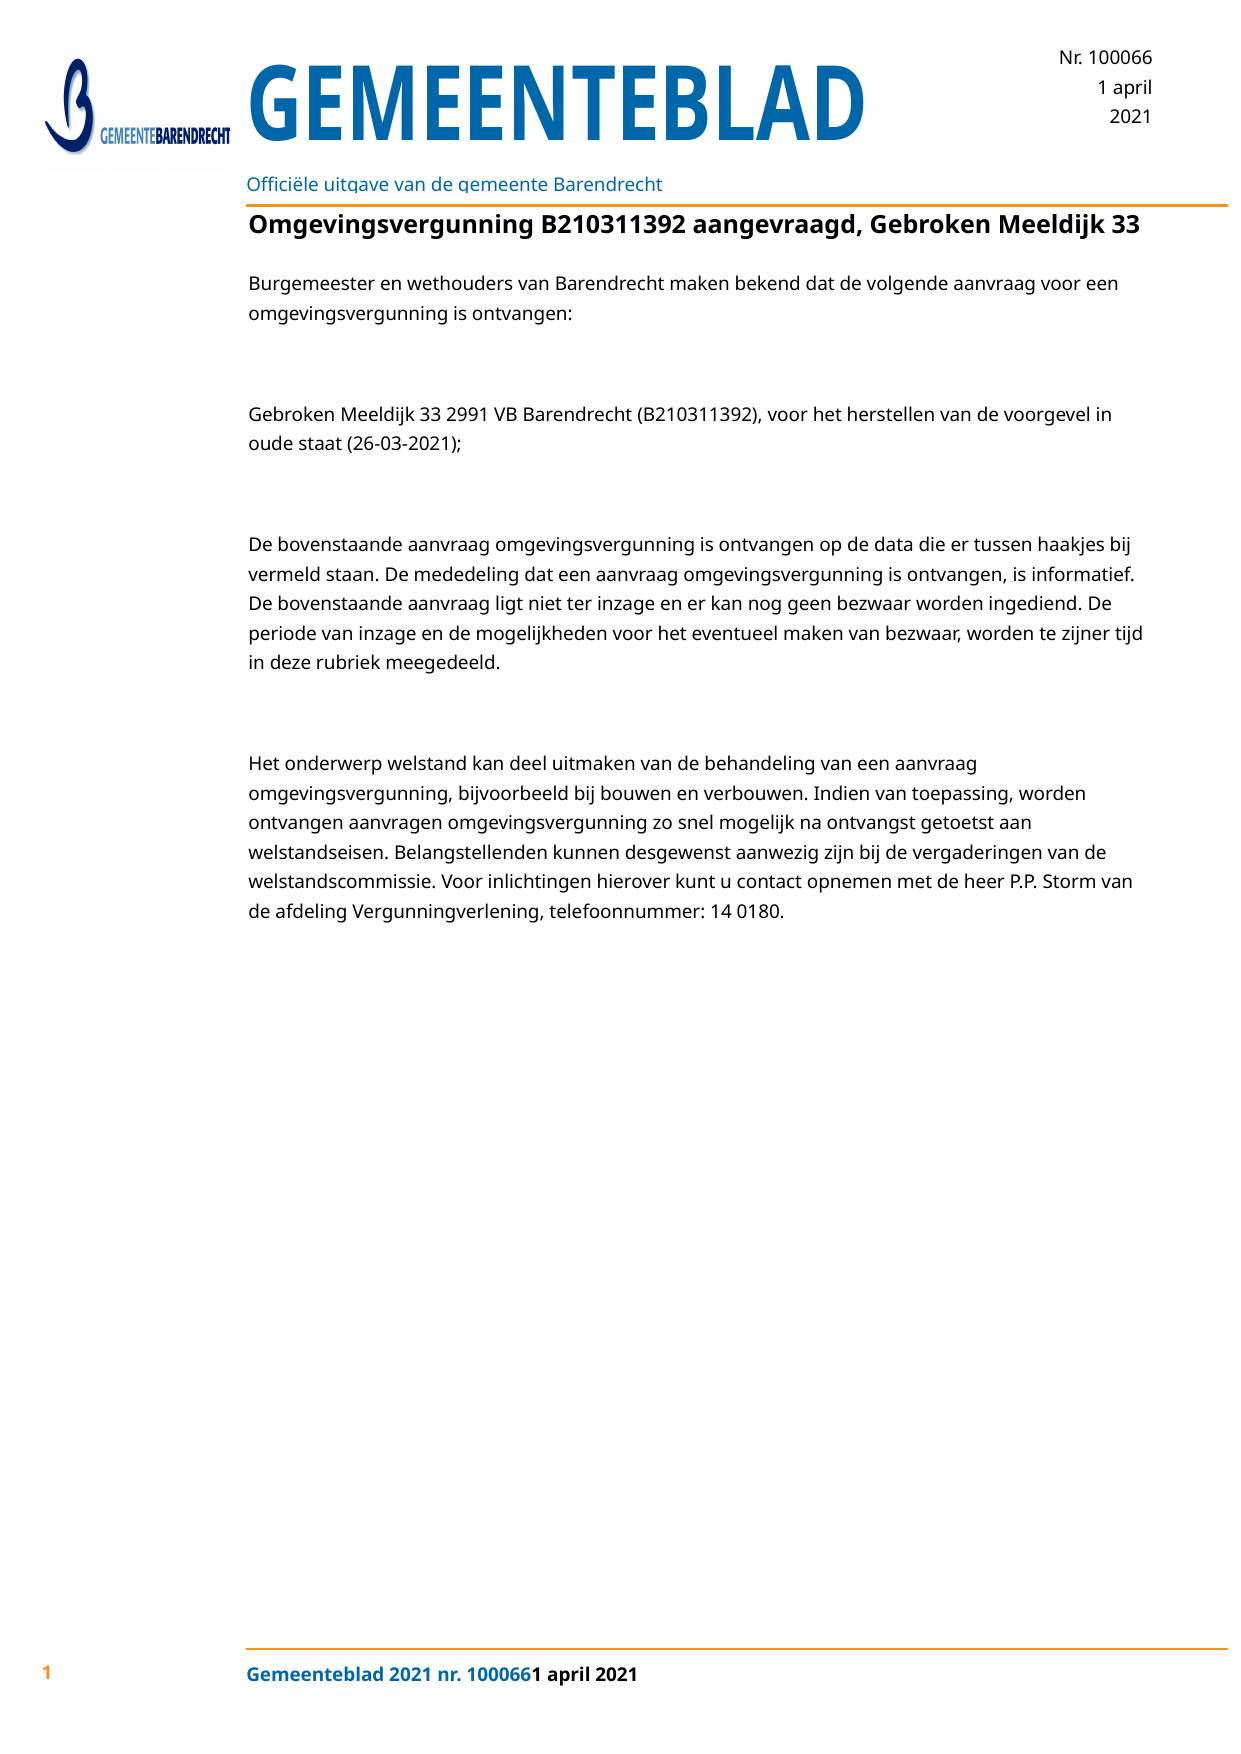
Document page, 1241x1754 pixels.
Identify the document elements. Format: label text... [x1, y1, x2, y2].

text Het onderwerp welstand kan deel uitmaken van de behandeling van een aanvraag omgevingsvergunning, bijvoorbeeld bij bouwen en verbouwen. Indien van toepassing, worden ontvangen aanvragen omgevingsvergunning zo snel mogelijk na ontvangst getoetst aan welstandseisen. Belangstellenden kunnen desgewenst aanwezig zijn bij de vergaderingen van de welstandscommissie. Voor inlichtingen hierover kunt u contact opnemen met de heer P.P. Storm van de afdeling Vergunningverlening, telefoonnummer: 14 0180. [248, 750, 1152, 924]
text Omgevingsvergunning B210311392 aangevraagd, Gebroken Meeldijk 33 [248, 207, 1152, 241]
text De bovenstaande aanvraag omgevingsvergunning is ontvangen op de data die er tussen haakjes bij vermeld staan. De mededeling dat een aanvraag omgevingsvergunning is ontvangen, is informatief. De bovenstaande aanvraag ligt niet ter inzage en er kan nog geen bezwaar worden ingediend. De periode van inzage en de mogelijkheden voor het eventueel maken van bezwaar, worden te zijner tijd in deze rubriek meegedeeld. [248, 531, 1152, 675]
text Burgemeester en wethouders van Barendrecht maken bekend dat de volgende aanvraag voor een omgevingsvergunning is ontvangen: [248, 270, 1152, 326]
picture [41, 47, 231, 172]
text Gebroken Meeldijk 33 2991 VB Barendrecht (B210311392), voor het herstellen van de voorgevel in oude staat (26-03-2021); [248, 401, 1152, 456]
